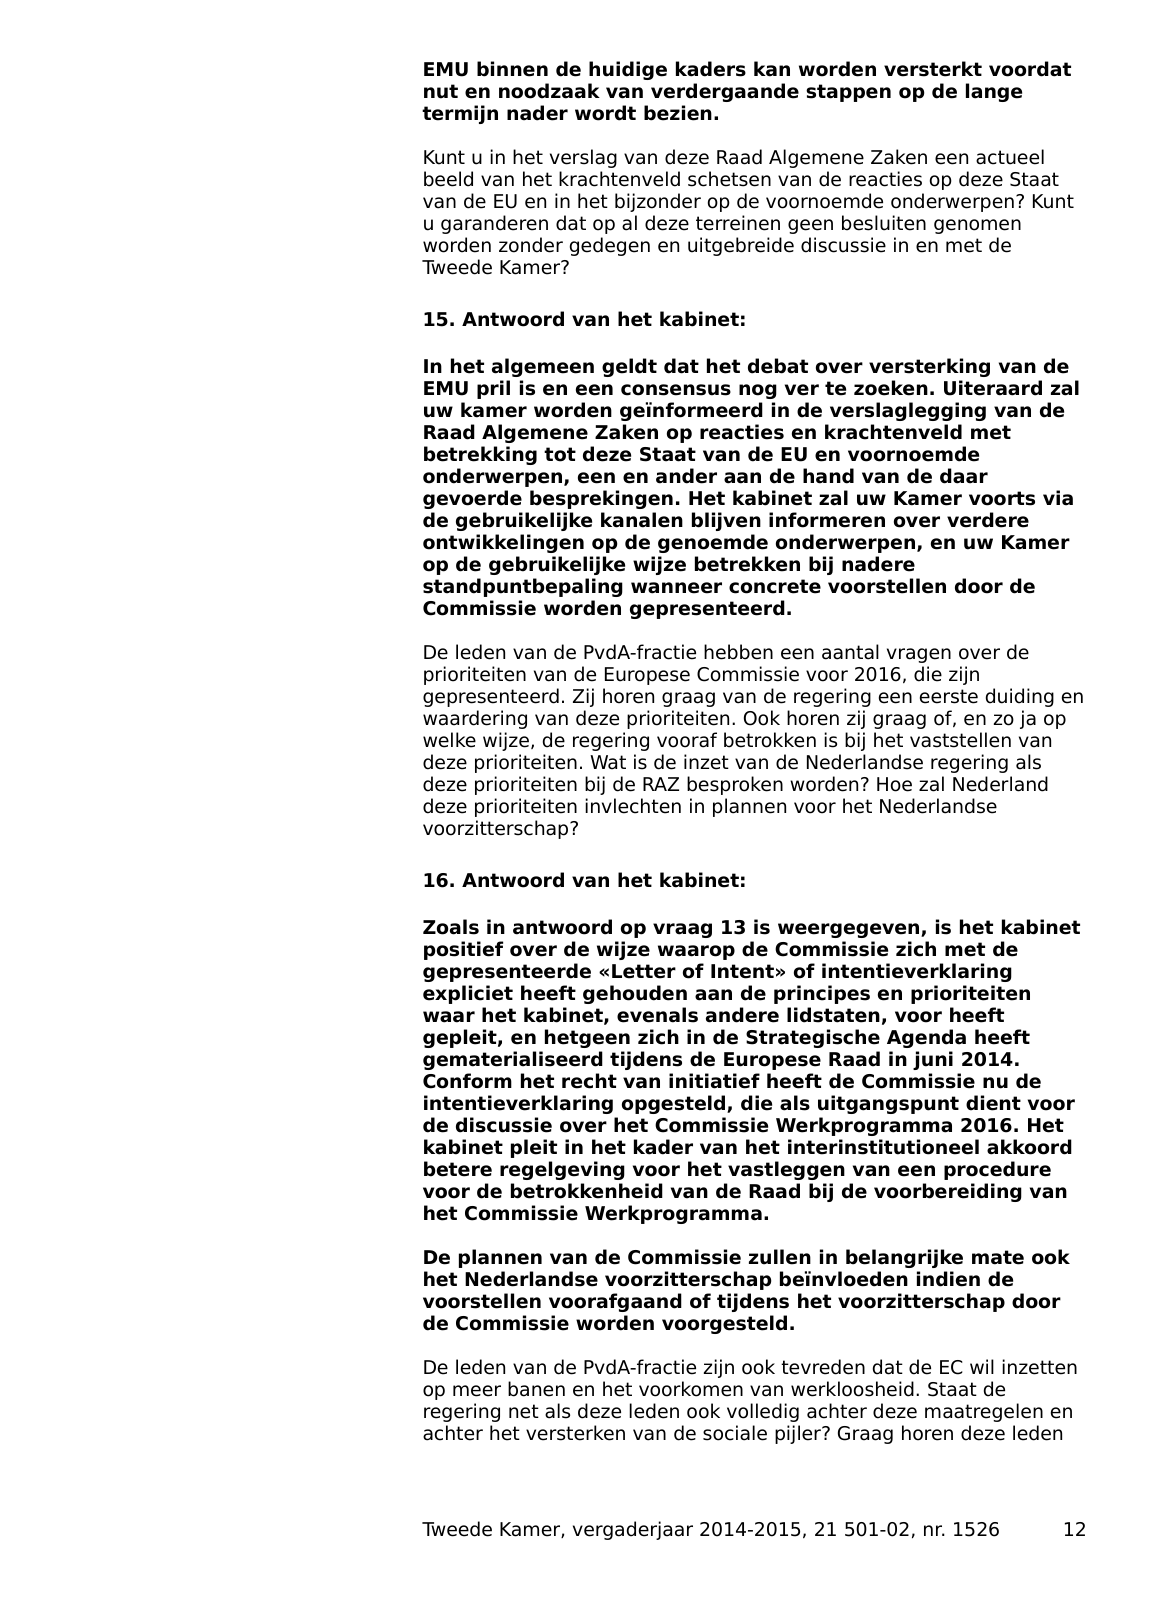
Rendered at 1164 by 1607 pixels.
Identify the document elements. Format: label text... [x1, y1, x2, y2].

text De plannen van de Commissie zullen in belangrijke mate ook het Nederlandse voorzitterschap beïnvloeden indien de voorstellen voorafgaand of tijdens het voorzitterschap door de Commissie worden voorgesteld. [422, 1247, 1087, 1334]
text EMU binnen de huidige kaders kan worden versterkt voordat nut en noodzaak van verdergaande stappen op de lange termijn nader wordt bezien. [422, 59, 1087, 125]
text In het algemeen geldt dat het debat over versterking van de EMU pril is en een consensus nog ver te zoeken. Uiteraard zal uw kamer worden geïnformeerd in de verslaglegging van de Raad Algemene Zaken op reacties en krachtenveld met betrekking tot deze Staat van de EU en voornoemde onderwerpen, een en ander aan de hand van de daar gevoerde besprekingen. Het kabinet zal uw Kamer voorts via de gebruikelijke kanalen blijven informeren over verdere ontwikkelingen op de genoemde onderwerpen, en uw Kamer op de gebruikelijke wijze betrekken bij nadere standpuntbepaling wanneer concrete voorstellen door de Commissie worden gepresenteerd. [422, 356, 1087, 620]
text Kunt u in het verslag van deze Raad Algemene Zaken een actueel beeld van het krachtenveld schetsen van de reacties op deze Staat van de EU en in het bijzonder op de voornoemde onderwerpen? Kunt u garanderen dat op al deze terreinen geen besluiten genomen worden zonder gedegen en uitgebreide discussie in en met de Tweede Kamer? [422, 147, 1087, 279]
text Zoals in antwoord op vraag 13 is weergegeven, is het kabinet positief over de wijze waarop de Commissie zich met de gepresenteerde «Letter of Intent» of intentieverklaring expliciet heeft gehouden aan de principes en prioriteiten waar het kabinet, evenals andere lidstaten, voor heeft gepleit, en hetgeen zich in de Strategische Agenda heeft gematerialiseerd tijdens de Europese Raad in juni 2014. Conform het recht van initiatief heeft de Commissie nu de intentieverklaring opgesteld, die als uitgangspunt dient voor de discussie over het Commissie Werkprogramma 2016. Het kabinet pleit in het kader van het interinstitutioneel akkoord betere regelgeving voor het vastleggen van een procedure voor de betrokkenheid van de Raad bij de voorbereiding van het Commissie Werkprogramma. [422, 917, 1087, 1224]
text De leden van de PvdA-fractie zijn ook tevreden dat de EC wil inzetten op meer banen en het voorkomen van werkloosheid. Staat de regering net als deze leden ook volledig achter deze maatregelen en achter het versterken van de sociale pijler? Graag horen deze leden [422, 1357, 1087, 1445]
subtitle 15. Antwoord van het kabinet: [422, 309, 1087, 331]
subtitle 16. Antwoord van het kabinet: [422, 870, 1087, 892]
text De leden van de PvdA-fractie hebben een aantal vragen over de prioriteiten van de Europese Commissie voor 2016, die zijn gepresenteerd. Zij horen graag van de regering een eerste duiding en waardering van deze prioriteiten. Ook horen zij graag of, en zo ja op welke wijze, de regering vooraf betrokken is bij het vaststellen van deze prioriteiten. Wat is de inzet van de Nederlandse regering als deze prioriteiten bij de RAZ besproken worden? Hoe zal Nederland deze prioriteiten invlechten in plannen voor het Nederlandse voorzitterschap? [422, 642, 1087, 840]
